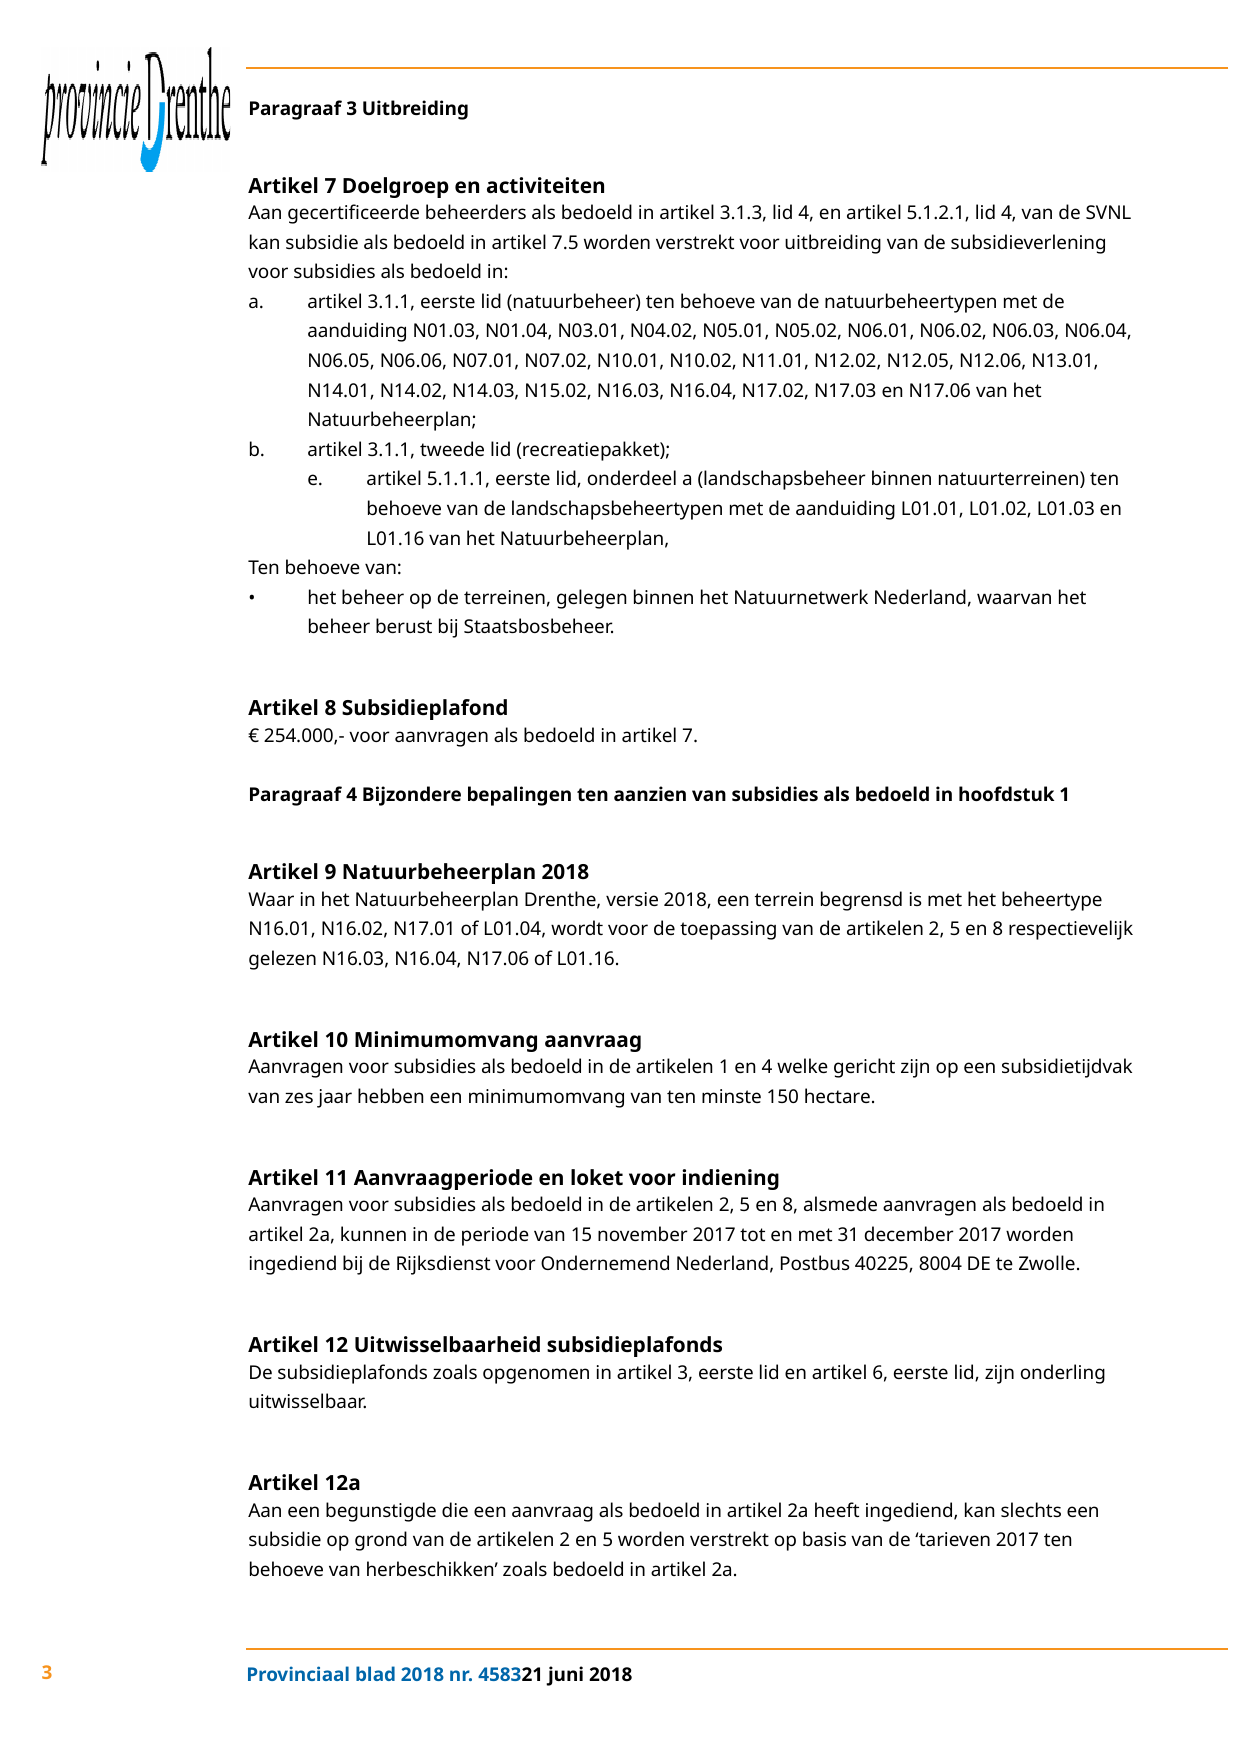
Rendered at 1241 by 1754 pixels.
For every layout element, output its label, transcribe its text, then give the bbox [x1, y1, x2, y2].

text Artikel 8 Subsidieplafond [248, 693, 1152, 722]
text Artikel 12a [248, 1468, 1152, 1497]
text Aan gecertificeerde beheerders als bedoeld in artikel 3.1.3, lid 4, en artikel 5.1.2.1, lid 4, van de SVNL kan subsidie als bedoeld in artikel 7.5 worden verstrekt voor uitbreiding van de subsidieverlening voor subsidies als bedoeld in: [248, 199, 1152, 284]
text Paragraaf 4 Bijzondere bepalingen ten aanzien van subsidies als bedoeld in hoofdstuk 1 [248, 781, 1152, 807]
text Waar in het Natuurbeheerplan Drenthe, versie 2018, een terrein begrensd is met het beheertype N16.01, N16.02, N17.01 of L01.04, wordt voor de toepassing van de artikelen 2, 5 en 8 respectievelijk gelezen N16.03, N16.04, N17.06 of L01.16. [248, 886, 1152, 971]
text Aanvragen voor subsidies als bedoeld in de artikelen 1 en 4 welke gericht zijn op een subsidietijdvak van zes jaar hebben een minimumomvang van ten minste 150 hectare. [248, 1053, 1152, 1109]
text Artikel 12 Uitwisselbaarheid subsidieplafonds [248, 1331, 1152, 1359]
picture [41, 47, 231, 172]
text Ten behoeve van: [248, 554, 1152, 580]
text Artikel 10 Minimumomvang aanvraag [248, 1025, 1152, 1053]
text Artikel 9 Natuurbeheerplan 2018 [248, 857, 1152, 886]
text Artikel 7 Doelgroep en activiteiten [248, 171, 1152, 199]
text € 254.000,- voor aanvragen als bedoeld in artikel 7. [248, 722, 1152, 748]
list het beheer op de terreinen, gelegen binnen het Natuurnetwerk Nederland, waarvan het beheer berust bij Staatsbosbeheer. [248, 584, 1152, 639]
list artikel 3.1.1, eerste lid (natuurbeheer) ten behoeve van de natuurbeheertypen met de aanduiding N01.03, N01.04, N03.01, N04.02, N05.01, N05.02, N06.01, N06.02, N06.03, N06.04, N06.05, N06.06, N07.01, N07.02, N10.01, N10.02, N11.01, N12.02, N12.05, N12.06, N13.01, N14.01, N14.02, N14.03, N15.02, N16.03, N16.04, N17.02, N17.03 en N17.06 van het Natuurbeheerplan; [248, 288, 1152, 432]
list artikel 3.1.1, tweede lid (recreatiepakket); [248, 436, 1152, 462]
text Aanvragen voor subsidies als bedoeld in de artikelen 2, 5 en 8, alsmede aanvragen als bedoeld in artikel 2a, kunnen in de periode van 15 november 2017 tot en met 31 december 2017 worden ingediend bij de Rijksdienst voor Ondernemend Nederland, Postbus 40225, 8004 DE te Zwolle. [248, 1191, 1152, 1276]
text Aan een begunstigde die een aanvraag als bedoeld in artikel 2a heeft ingediend, kan slechts een subsidie op grond van de artikelen 2 en 5 worden verstrekt op basis van de ‘tarieven 2017 ten behoeve van herbeschikken’ zoals bedoeld in artikel 2a. [248, 1497, 1152, 1582]
text Artikel 11 Aanvraagperiode en loket voor indiening [248, 1163, 1152, 1191]
text Paragraaf 3 Uitbreiding [248, 95, 1152, 121]
list artikel 5.1.1.1, eerste lid, onderdeel a (landschapsbeheer binnen natuurterreinen) ten behoeve van de landschapsbeheertypen met de aanduiding L01.01, L01.02, L01.03 en L01.16 van het Natuurbeheerplan, [307, 466, 1152, 551]
text De subsidieplafonds zoals opgenomen in artikel 3, eerste lid en artikel 6, eerste lid, zijn onderling uitwisselbaar. [248, 1359, 1152, 1414]
